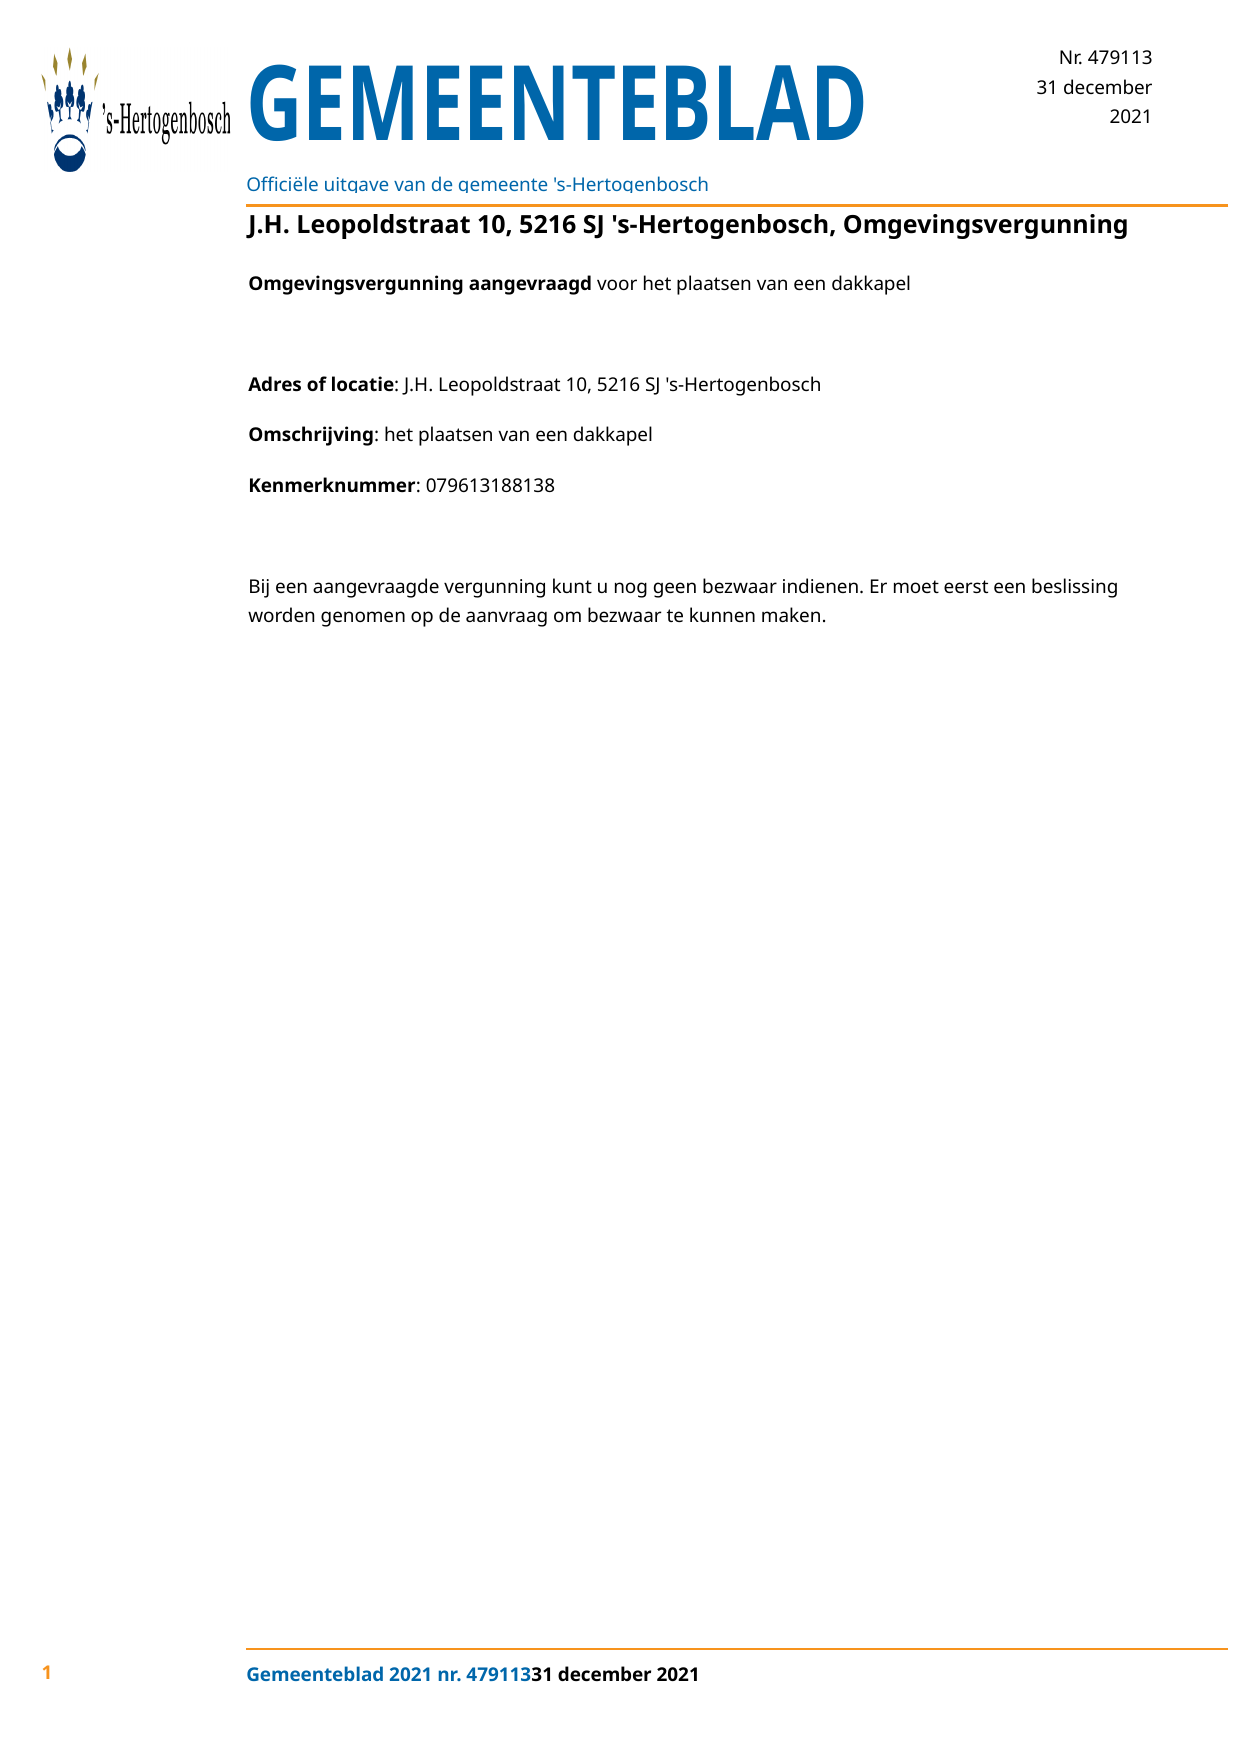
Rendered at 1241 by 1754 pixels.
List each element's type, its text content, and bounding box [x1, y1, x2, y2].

text Kenmerknummer: 079613188138 [248, 472, 1152, 498]
text J.H. Leopoldstraat 10, 5216 SJ 's-Hertogenbosch, Omgevingsvergunning [248, 207, 1152, 241]
text Adres of locatie: J.H. Leopoldstraat 10, 5216 SJ 's-Hertogenbosch [248, 371, 1152, 397]
text Omgevingsvergunning aangevraagd voor het plaatsen van een dakkapel [248, 270, 1152, 296]
picture [41, 47, 231, 172]
text Bij een aangevraagde vergunning kunt u nog geen bezwaar indienen. Er moet eerst een beslissing worden genomen op de aanvraag om bezwaar te kunnen maken. [248, 573, 1152, 628]
text Omschrijving: het plaatsen van een dakkapel [248, 422, 1152, 447]
